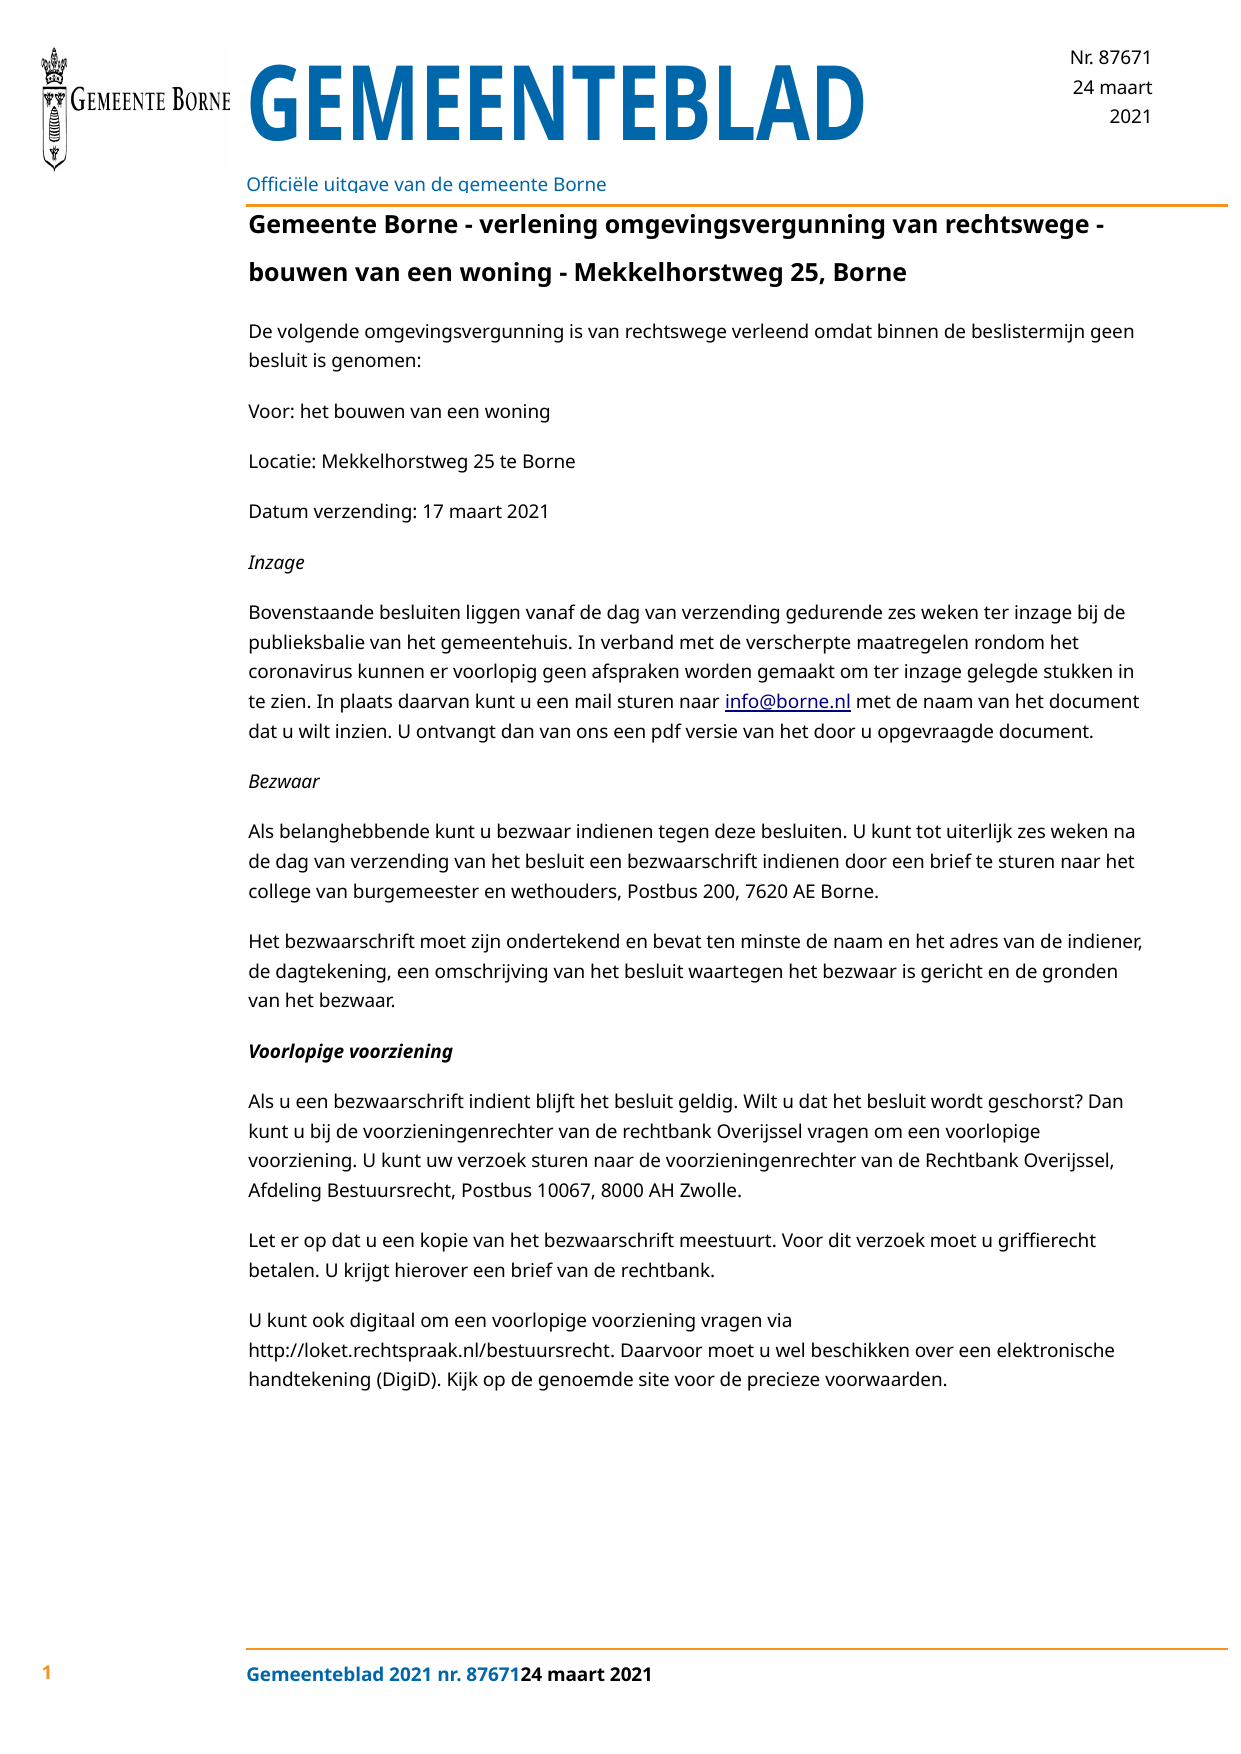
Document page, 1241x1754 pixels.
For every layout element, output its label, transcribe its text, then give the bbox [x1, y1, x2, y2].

picture [41, 47, 231, 172]
text Inzage [248, 549, 1152, 575]
text Het bezwaarschrift moet zijn ondertekend en bevat ten minste de naam en het adres van de indiener, de dagtekening, een omschrijving van het besluit waartegen het bezwaar is gericht en de gronden van het bezwaar. [248, 928, 1152, 1013]
text Bovenstaande besluiten liggen vanaf de dag van verzending gedurende zes weken ter inzage bij de publieksbalie van het gemeentehuis. In verband met de verscherpte maatregelen rondom het coronavirus kunnen er voorlopig geen afspraken worden gemaakt om ter inzage gelegde stukken in te zien. In plaats daarvan kunt u een mail sturen naar info@borne.nl met de naam van het document dat u wilt inzien. U ontvangt dan van ons een pdf versie van het door u opgevraagde document. [248, 599, 1152, 744]
text Datum verzending: 17 maart 2021 [248, 499, 1152, 524]
text Voorlopige voorziening [248, 1038, 1152, 1064]
text Locatie: Mekkelhorstweg 25 te Borne [248, 448, 1152, 474]
text Let er op dat u een kopie van het bezwaarschrift meestuurt. Voor dit verzoek moet u griffierecht betalen. U krijgt hierover een brief van de rechtbank. [248, 1227, 1152, 1283]
text U kunt ook digitaal om een voorlopige voorziening vragen via http://loket.rechtspraak.nl/bestuursrecht. Daarvoor moet u wel beschikken over een elektronische handtekening (DigiD). Kijk op de genoemde site voor de precieze voorwaarden. [248, 1307, 1152, 1392]
text De volgende omgevingsvergunning is van rechtswege verleend omdat binnen de beslistermijn geen besluit is genomen: [248, 318, 1152, 373]
text Als u een bezwaarschrift indient blijft het besluit geldig. Wilt u dat het besluit wordt geschorst? Dan kunt u bij de voorzieningenrechter van de rechtbank Overijssel vragen om een voorlopige voorziening. U kunt uw verzoek sturen naar de voorzieningenrechter van de Rechtbank Overijssel, Afdeling Bestuursrecht, Postbus 10067, 8000 AH Zwolle. [248, 1088, 1152, 1203]
text Voor: het bouwen van een woning [248, 398, 1152, 424]
text Als belanghebbende kunt u bezwaar indienen tegen deze besluiten. U kunt tot uiterlijk zes weken na de dag van verzending van het besluit een bezwaarschrift indienen door een brief te sturen naar het college van burgemeester en wethouders, Postbus 200, 7620 AE Borne. [248, 819, 1152, 904]
text Gemeente Borne - verlening omgevingsvergunning van rechtswege - bouwen van een woning - Mekkelhorstweg 25, Borne [248, 207, 1152, 288]
text Bezwaar [248, 768, 1152, 794]
